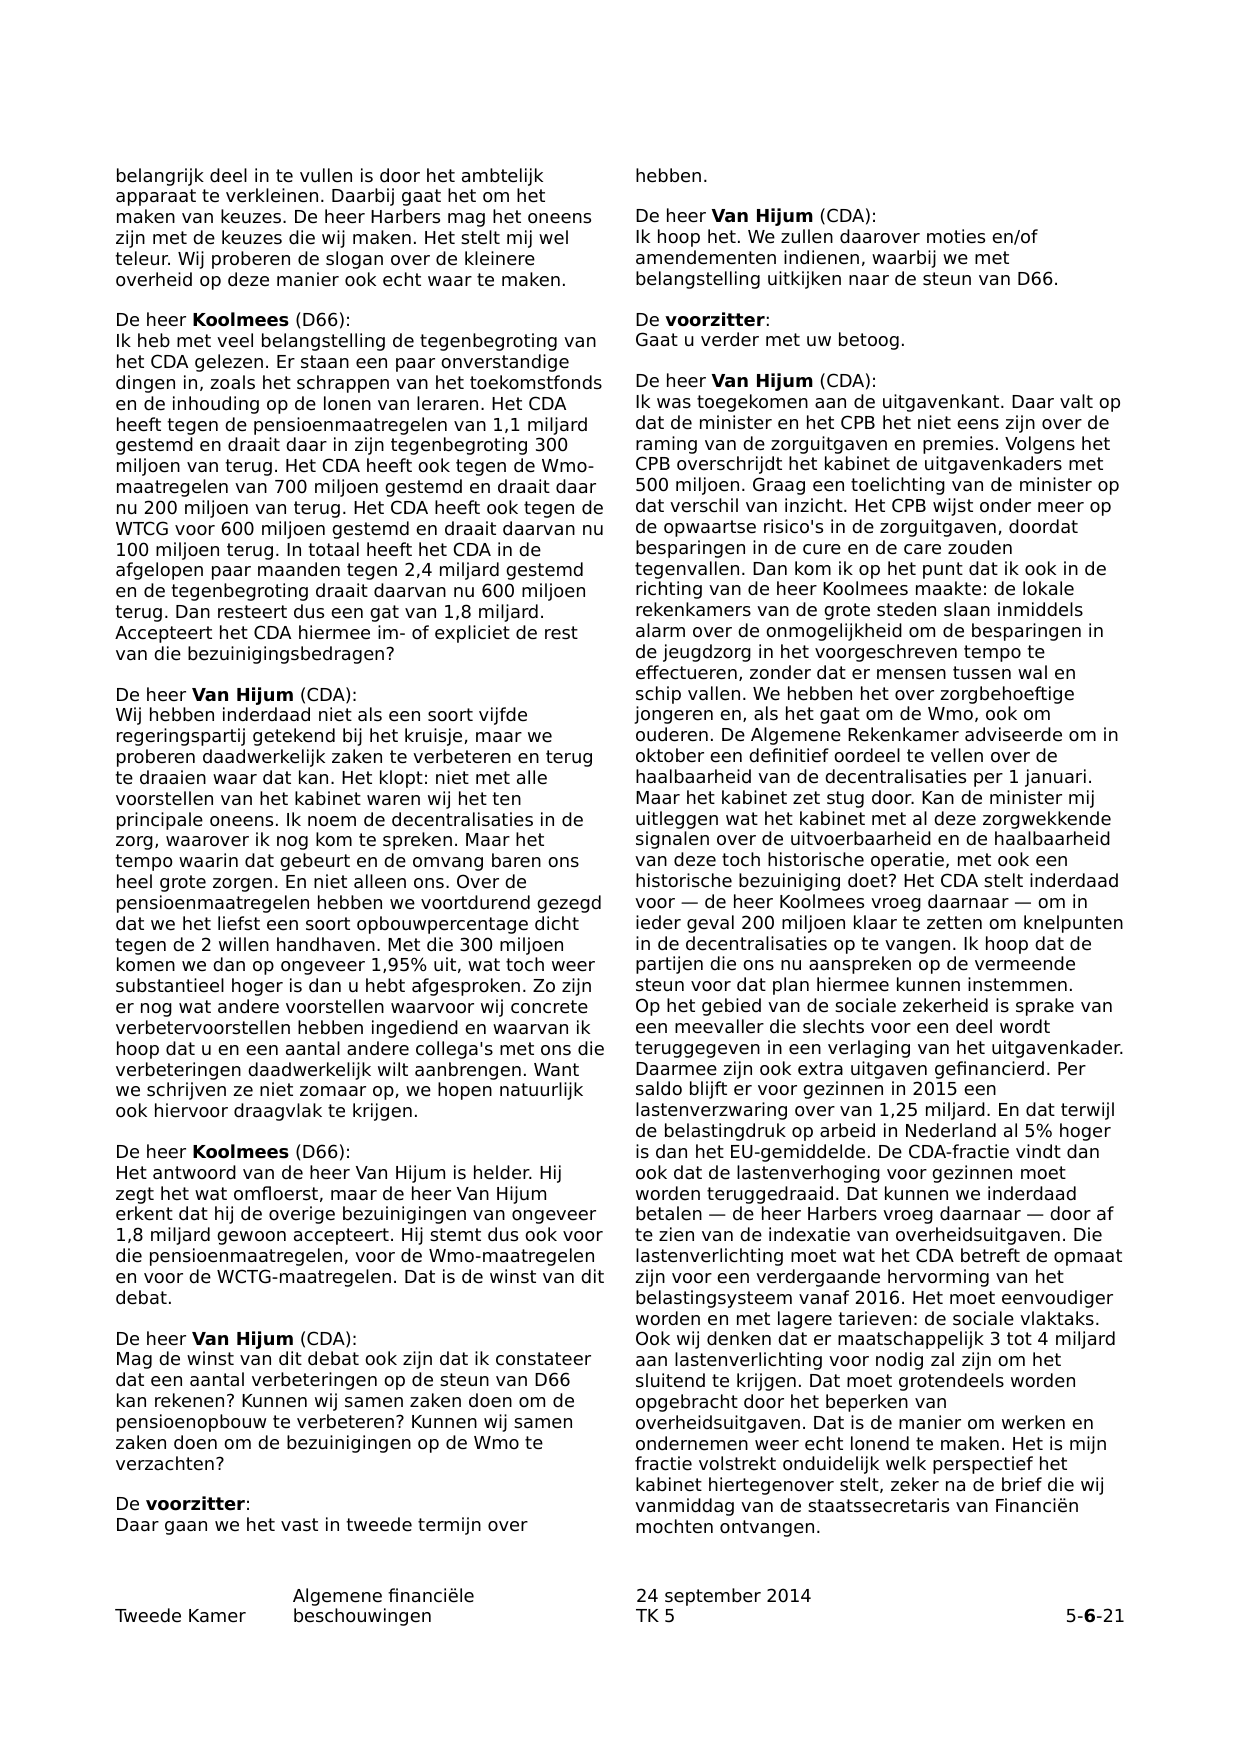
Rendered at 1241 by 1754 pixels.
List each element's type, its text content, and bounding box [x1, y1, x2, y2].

text Daar gaan we het vast in tweede termijn over [115, 1515, 605, 1536]
text Ik hoop het. We zullen daarover moties en/of amendementen indienen, waarbij we met belangstelling uitkijken naar de steun van D66. [635, 227, 1125, 289]
text Wij hebben inderdaad niet als een soort vijfde regeringspartij getekend bij het kruisje, maar we proberen daadwerkelijk zaken te verbeteren en terug te draaien waar dat kan. Het klopt: niet met alle voorstellen van het kabinet waren wij het ten principale oneens. Ik noem de decentralisaties in de zorg, waarover ik nog kom te spreken. Maar het tempo waarin dat gebeurt en de omvang baren ons heel grote zorgen. En niet alleen ons. Over de pensioenmaatregelen hebben we voortdurend gezegd dat we het liefst een soort opbouwpercentage dicht tegen de 2 willen handhaven. Met die 300 miljoen komen we dan op ongeveer 1,95% uit, wat toch weer substantieel hoger is dan u hebt afgesproken. Zo zijn er nog wat andere voorstellen waarvoor wij concrete verbetervoorstellen hebben ingediend en waarvan ik hoop dat u en een aantal andere collega's met ons die verbeteringen daadwerkelijk wilt aanbrengen. Want we schrijven ze niet zomaar op, we hopen natuurlijk ook hiervoor draagvlak te krijgen. [115, 705, 605, 1122]
text De heer Van Hijum (CDA): [635, 371, 1125, 392]
text De heer Van Hijum (CDA): [115, 1328, 605, 1349]
text Het antwoord van de heer Van Hijum is helder. Hij zegt het wat omfloerst, maar de heer Van Hijum erkent dat hij de overige bezuinigingen van ongeveer 1,8 miljard gewoon accepteert. Hij stemt dus ook voor die pensioenmaatregelen, voor de Wmo-maatregelen en voor de WCTG-maatregelen. Dat is de winst van dit debat. [115, 1162, 605, 1308]
text Ik heb met veel belangstelling de tegenbegroting van het CDA gelezen. Er staan een paar onverstandige dingen in, zoals het schrappen van het toekomstfonds en de inhouding op de lonen van leraren. Het CDA heeft tegen de pensioenmaatregelen van 1,1 miljard gestemd en draait daar in zijn tegenbegroting 300 miljoen van terug. Het CDA heeft ook tegen de Wmo-maatregelen van 700 miljoen gestemd en draait daar nu 200 miljoen van terug. Het CDA heeft ook tegen de WTCG voor 600 miljoen gestemd en draait daarvan nu 100 miljoen terug. In totaal heeft het CDA in de afgelopen paar maanden tegen 2,4 miljard gestemd en de tegenbegroting draait daarvan nu 600 miljoen terug. Dan resteert dus een gat van 1,8 miljard. Accepteert het CDA hiermee im- of expliciet de rest van die bezuinigingsbedragen? [115, 331, 605, 664]
text De heer Van Hijum (CDA): [635, 206, 1125, 227]
text De heer Koolmees (D66): [115, 1142, 605, 1162]
text De heer Van Hijum (CDA): [115, 684, 605, 705]
text Mag de winst van dit debat ook zijn dat ik constateer dat een aantal verbeteringen op de steun van D66 kan rekenen? Kunnen wij samen zaken doen om de pensioenopbouw te verbeteren? Kunnen wij samen zaken doen om de bezuinigingen op de Wmo te verzachten? [115, 1349, 605, 1474]
text Gaat u verder met uw betoog. [635, 330, 1125, 351]
text Ik was toegekomen aan de uitgavenkant. Daar valt op dat de minister en het CPB het niet eens zijn over de raming van de zorguitgaven en premies. Volgens het CPB overschrijdt het kabinet de uitgavenkaders met 500 miljoen. Graag een toelichting van de minister op dat verschil van inzicht. Het CPB wijst onder meer op de opwaartse risico's in de zorguitgaven, doordat besparingen in de cure en de care zouden tegenvallen. Dan kom ik op het punt dat ik ook in de richting van de heer Koolmees maakte: de lokale rekenkamers van de grote steden slaan inmiddels alarm over de onmogelijkheid om de besparingen in de jeugdzorg in het voorgeschreven tempo te effectueren, zonder dat er mensen tussen wal en schip vallen. We hebben het over zorgbehoeftige jongeren en, als het gaat om de Wmo, ook om ouderen. De Algemene Rekenkamer adviseerde om in oktober een definitief oordeel te vellen over de haalbaarheid van de decentralisaties per 1 januari. Maar het kabinet zet stug door. Kan de minister mij uitleggen wat het kabinet met al deze zorgwekkende signalen over de uitvoerbaarheid en de haalbaarheid van deze toch historische operatie, met ook een historische bezuiniging doet? Het CDA stelt inderdaad voor — de heer Koolmees vroeg daarnaar — om in ieder geval 200 miljoen klaar te zetten om knelpunten in de decentralisaties op te vangen. Ik hoop dat de partijen die ons nu aanspreken op de vermeende steun voor dat plan hiermee kunnen instemmen. [635, 392, 1125, 996]
text Op het gebied van de sociale zekerheid is sprake van een meevaller die slechts voor een deel wordt teruggegeven in een verlaging van het uitgavenkader. Daarmee zijn ook extra uitgaven gefinancierd. Per saldo blijft er voor gezinnen in 2015 een lastenverzwaring over van 1,25 miljard. En dat terwijl de belastingdruk op arbeid in Nederland al 5% hoger is dan het EU-gemiddelde. De CDA-fractie vindt dan ook dat de lastenverhoging voor gezinnen moet worden teruggedraaid. Dat kunnen we inderdaad betalen — de heer Harbers vroeg daarnaar — door af te zien van de indexatie van overheidsuitgaven. Die lastenverlichting moet wat het CDA betreft de opmaat zijn voor een verdergaande hervorming van het belastingsysteem vanaf 2016. Het moet eenvoudiger worden en met lagere tarieven: de sociale vlaktaks. Ook wij denken dat er maatschappelijk 3 tot 4 miljard aan lastenverlichting voor nodig zal zijn om het sluitend te krijgen. Dat moet grotendeels worden opgebracht door het beperken van overheidsuitgaven. Dat is de manier om werken en ondernemen weer echt lonend te maken. Het is mijn fractie volstrekt onduidelijk welk perspectief het kabinet hiertegenover stelt, zeker na de brief die wij vanmiddag van de staatssecretaris van Financiën mochten ontvangen. [635, 996, 1125, 1537]
text De voorzitter: [115, 1494, 605, 1515]
text De voorzitter: [635, 309, 1125, 330]
text belangrijk deel in te vullen is door het ambtelijk apparaat te verkleinen. Daarbij gaat het om het maken van keuzes. De heer Harbers mag het oneens zijn met de keuzes die wij maken. Het stelt mij wel teleur. Wij proberen de slogan over de kleinere overheid op deze manier ook echt waar te maken. [115, 165, 605, 290]
text De heer Koolmees (D66): [115, 310, 605, 331]
text hebben. [635, 165, 1125, 186]
